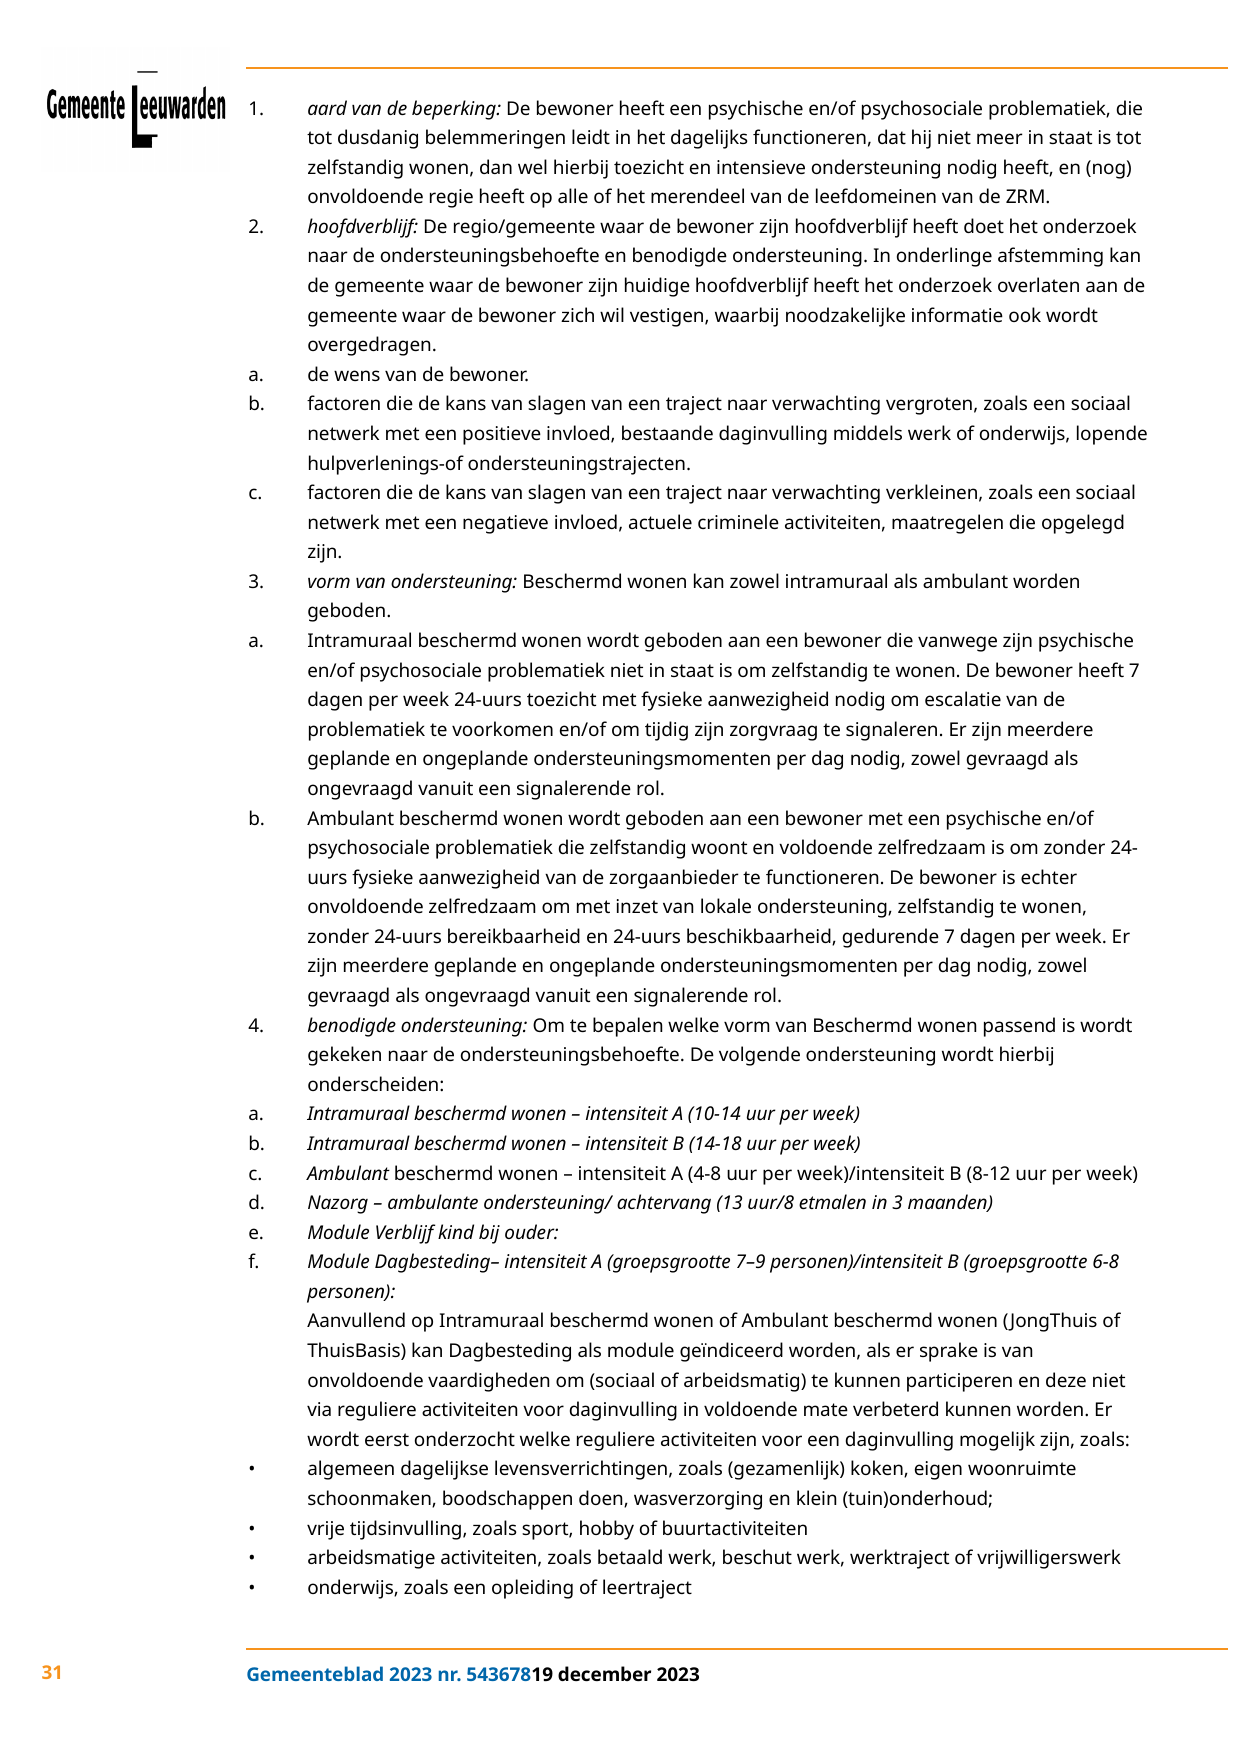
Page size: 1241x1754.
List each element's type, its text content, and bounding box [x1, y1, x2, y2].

list benodigde ondersteuning: Om te bepalen welke vorm van Beschermd wonen passend is wordt gekeken naar de ondersteuningsbehoefte. De volgende ondersteuning wordt hierbij onderscheiden: [248, 1012, 1152, 1097]
list algemeen dagelijkse levensverrichtingen, zoals (gezamenlijk) koken, eigen woonruimte schoonmaken, boodschappen doen, wasverzorging en klein (tuin)onderhoud; [248, 1456, 1152, 1511]
list hoofdverblijf: De regio/gemeente waar de bewoner zijn hoofdverblijf heeft doet het onderzoek naar de ondersteuningsbehoefte en benodigde ondersteuning. In onderlinge afstemming kan de gemeente waar de bewoner zijn huidige hoofdverblijf heeft het onderzoek overlaten aan de gemeente waar de bewoner zich wil vestigen, waarbij noodzakelijke informatie ook wordt overgedragen. [248, 213, 1152, 357]
list Ambulant beschermd wonen wordt geboden aan een bewoner met een psychische en/of psychosociale problematiek die zelfstandig woont en voldoende zelfredzaam is om zonder 24-uurs fysieke aanwezigheid van de zorgaanbieder te functioneren. De bewoner is echter onvoldoende zelfredzaam om met inzet van lokale ondersteuning, zelfstandig te wonen, zonder 24-uurs bereikbaarheid en 24-uurs beschikbaarheid, gedurende 7 dagen per week. Er zijn meerdere geplande en ongeplande ondersteuningsmomenten per dag nodig, zowel gevraagd als ongevraagd vanuit een signalerende rol. [248, 805, 1152, 1008]
list Aanvullend op Intramuraal beschermd wonen of Ambulant beschermd wonen (JongThuis of ThuisBasis) kan Dagbesteding als module geïndiceerd worden, als er sprake is van onvoldoende vaardigheden om (sociaal of arbeidsmatig) te kunnen participeren en deze niet via reguliere activiteiten voor daginvulling in voldoende mate verbeterd kunnen worden. Er wordt eerst onderzocht welke reguliere activiteiten voor een daginvulling mogelijk zijn, zoals: [248, 1308, 1152, 1452]
list aard van de beperking: De bewoner heeft een psychische en/of psychosociale problematiek, die tot dusdanig belemmeringen leidt in het dagelijks functioneren, dat hij niet meer in staat is tot zelfstandig wonen, dan wel hierbij toezicht en intensieve ondersteuning nodig heeft, en (nog) onvoldoende regie heeft op alle of het merendeel van de leefdomeinen van de ZRM. [248, 95, 1152, 209]
list vrije tijdsinvulling, zoals sport, hobby of buurtactiviteiten [248, 1515, 1152, 1541]
list arbeidsmatige activiteiten, zoals betaald werk, beschut werk, werktraject of vrijwilligerswerk [248, 1544, 1152, 1570]
list factoren die de kans van slagen van een traject naar verwachting vergroten, zoals een sociaal netwerk met een positieve invloed, bestaande daginvulling middels werk of onderwijs, lopende hulpverlenings-of ondersteuningstrajecten. [248, 391, 1152, 476]
list Intramuraal beschermd wonen – intensiteit A (10-14 uur per week) [248, 1101, 1152, 1126]
list Intramuraal beschermd wonen – intensiteit B (14-18 uur per week) [248, 1130, 1152, 1156]
list Ambulant beschermd wonen – intensiteit A (4-8 uur per week)/intensiteit B (8-12 uur per week) [248, 1160, 1152, 1186]
list Module Dagbesteding– intensiteit A (groepsgrootte 7–9 personen)/intensiteit B (groepsgrootte 6-8 personen): [248, 1248, 1152, 1304]
list de wens van de bewoner. [248, 361, 1152, 387]
list factoren die de kans van slagen van een traject naar verwachting verkleinen, zoals een sociaal netwerk met een negatieve invloed, actuele criminele activiteiten, maatregelen die opgelegd zijn. [248, 479, 1152, 564]
list Module Verblijf kind bij ouder: [248, 1219, 1152, 1245]
picture [41, 47, 231, 172]
list Intramuraal beschermd wonen wordt geboden aan een bewoner die vanwege zijn psychische en/of psychosociale problematiek niet in staat is om zelfstandig te wonen. De bewoner heeft 7 dagen per week 24-uurs toezicht met fysieke aanwezigheid nodig om escalatie van de problematiek te voorkomen en/of om tijdig zijn zorgvraag te signaleren. Er zijn meerdere geplande en ongeplande ondersteuningsmomenten per dag nodig, zowel gevraagd als ongevraagd vanuit een signalerende rol. [248, 627, 1152, 801]
list Nazorg – ambulante ondersteuning/ achtervang (13 uur/8 etmalen in 3 maanden) [248, 1189, 1152, 1215]
list vorm van ondersteuning: Beschermd wonen kan zowel intramuraal als ambulant worden geboden. [248, 568, 1152, 623]
list onderwijs, zoals een opleiding of leertraject [248, 1574, 1152, 1600]
